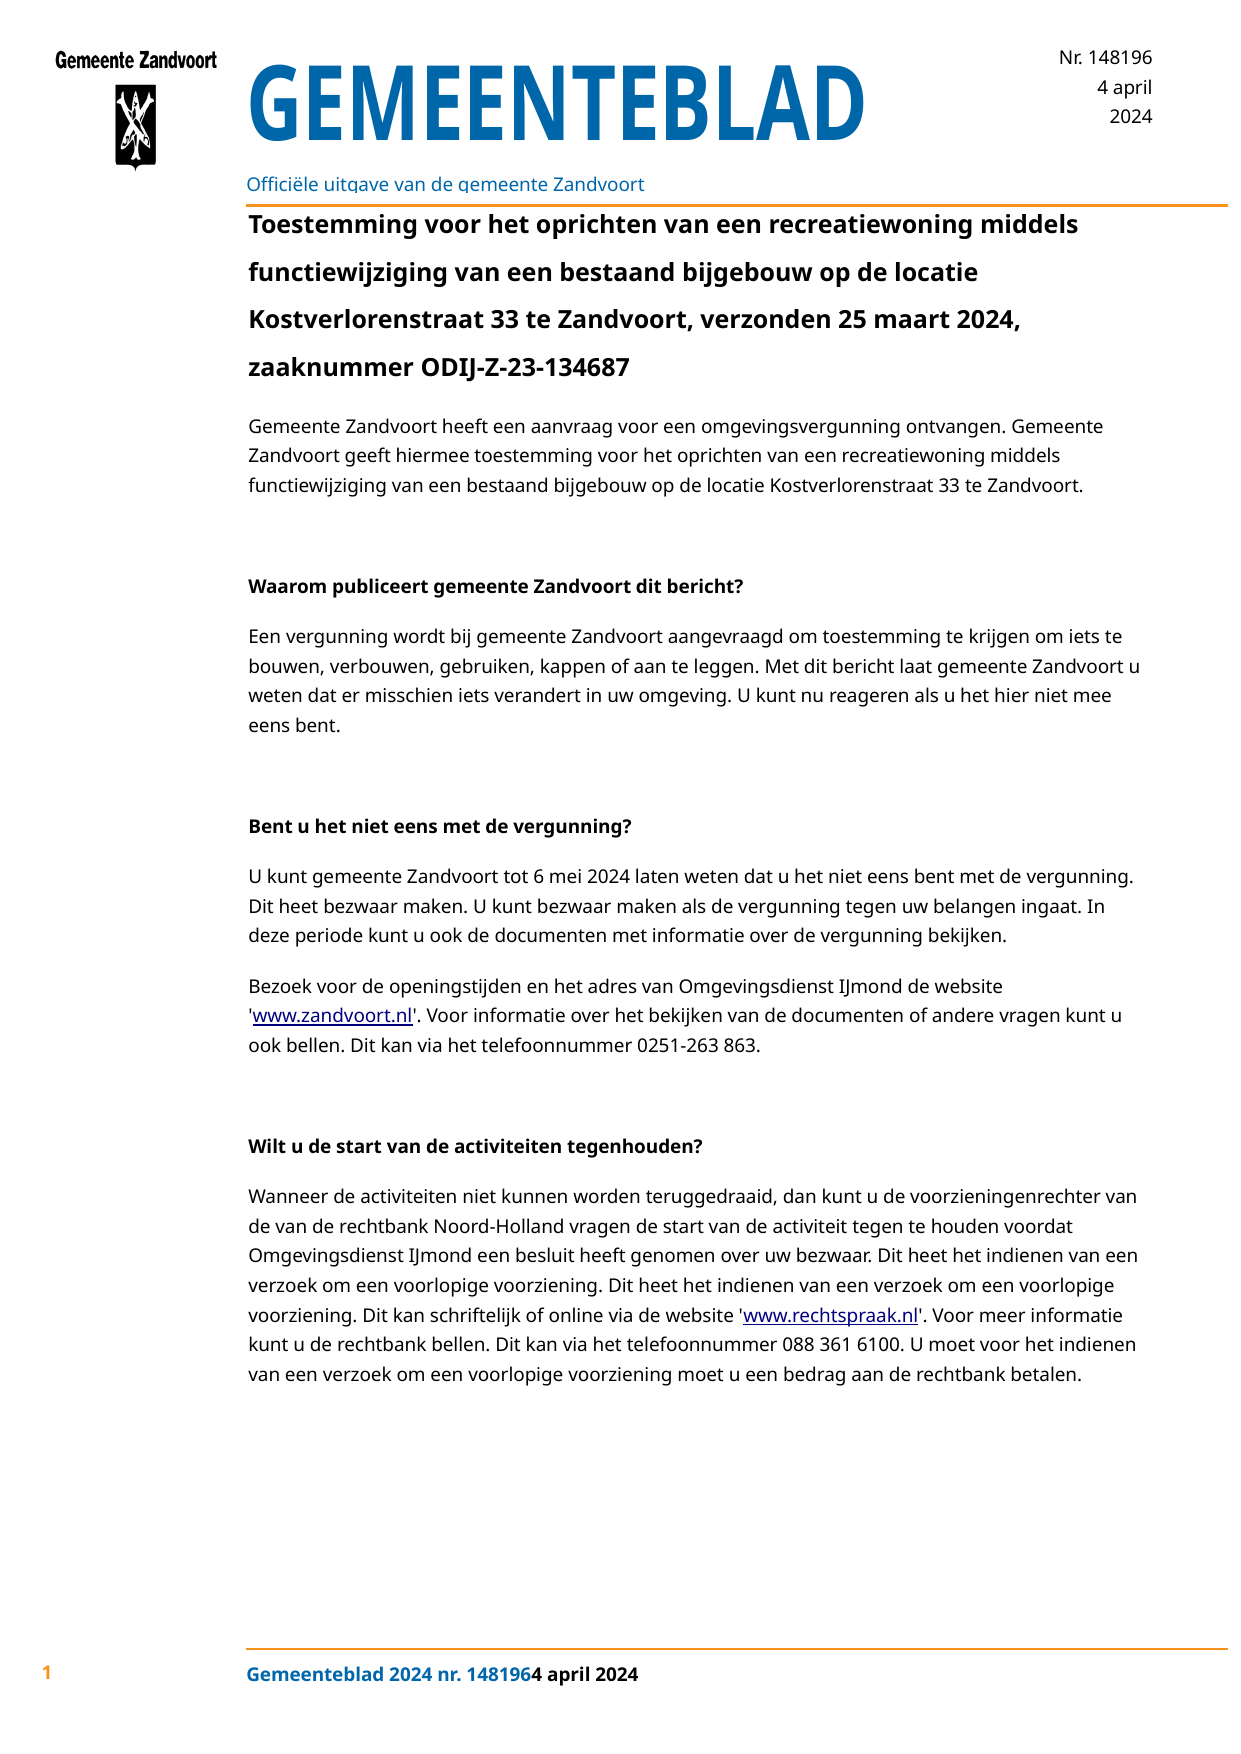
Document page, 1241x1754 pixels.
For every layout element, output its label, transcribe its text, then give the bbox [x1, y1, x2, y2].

picture [41, 47, 231, 172]
text U kunt gemeente Zandvoort tot 6 mei 2024 laten weten dat u het niet eens bent met de vergunning. Dit heet bezwaar maken. U kunt bezwaar maken als de vergunning tegen uw belangen ingaat. In deze periode kunt u ook de documenten met informatie over de vergunning bekijken. [248, 863, 1152, 948]
text Wilt u de start van de activiteiten tegenhouden? [248, 1133, 1152, 1159]
text Toestemming voor het oprichten van een recreatiewoning middels functiewijziging van een bestaand bijgebouw op de locatie Kostverlorenstraat 33 te Zandvoort, verzonden 25 maart 2024, zaaknummer ODIJ-Z-23-134687 [248, 207, 1152, 384]
text Waarom publiceert gemeente Zandvoort dit bericht? [248, 573, 1152, 599]
text Gemeente Zandvoort heeft een aanvraag voor een omgevingsvergunning ontvangen. Gemeente Zandvoort geeft hiermee toestemming voor het oprichten van een recreatiewoning middels functiewijziging van een bestaand bijgebouw op de locatie Kostverlorenstraat 33 te Zandvoort. [248, 413, 1152, 498]
text Bent u het niet eens met de vergunning? [248, 813, 1152, 839]
text Wanneer de activiteiten niet kunnen worden teruggedraaid, dan kunt u de voorzieningenrechter van de van de rechtbank Noord-Holland vragen de start van de activiteit tegen te houden voordat Omgevingsdienst IJmond een besluit heeft genomen over uw bezwaar. Dit heet het indienen van een verzoek om een voorlopige voorziening. Dit heet het indienen van een verzoek om een voorlopige voorziening. Dit kan schriftelijk of online via de website 'www.rechtspraak.nl'. Voor meer informatie kunt u de rechtbank bellen. Dit kan via het telefoonnummer 088 361 6100. U moet voor het indienen van een verzoek om een voorlopige voorziening moet u een bedrag aan de rechtbank betalen. [248, 1183, 1152, 1387]
text Een vergunning wordt bij gemeente Zandvoort aangevraagd om toestemming te krijgen om iets te bouwen, verbouwen, gebruiken, kappen of aan te leggen. Met dit bericht laat gemeente Zandvoort u weten dat er misschien iets verandert in uw omgeving. U kunt nu reageren als u het hier niet mee eens bent. [248, 623, 1152, 738]
text Bezoek voor de openingstijden en het adres van Omgevingsdienst IJmond de website 'www.zandvoort.nl'. Voor informatie over het bekijken van de documenten of andere vragen kunt u ook bellen. Dit kan via het telefoonnummer 0251-263 863. [248, 973, 1152, 1058]
